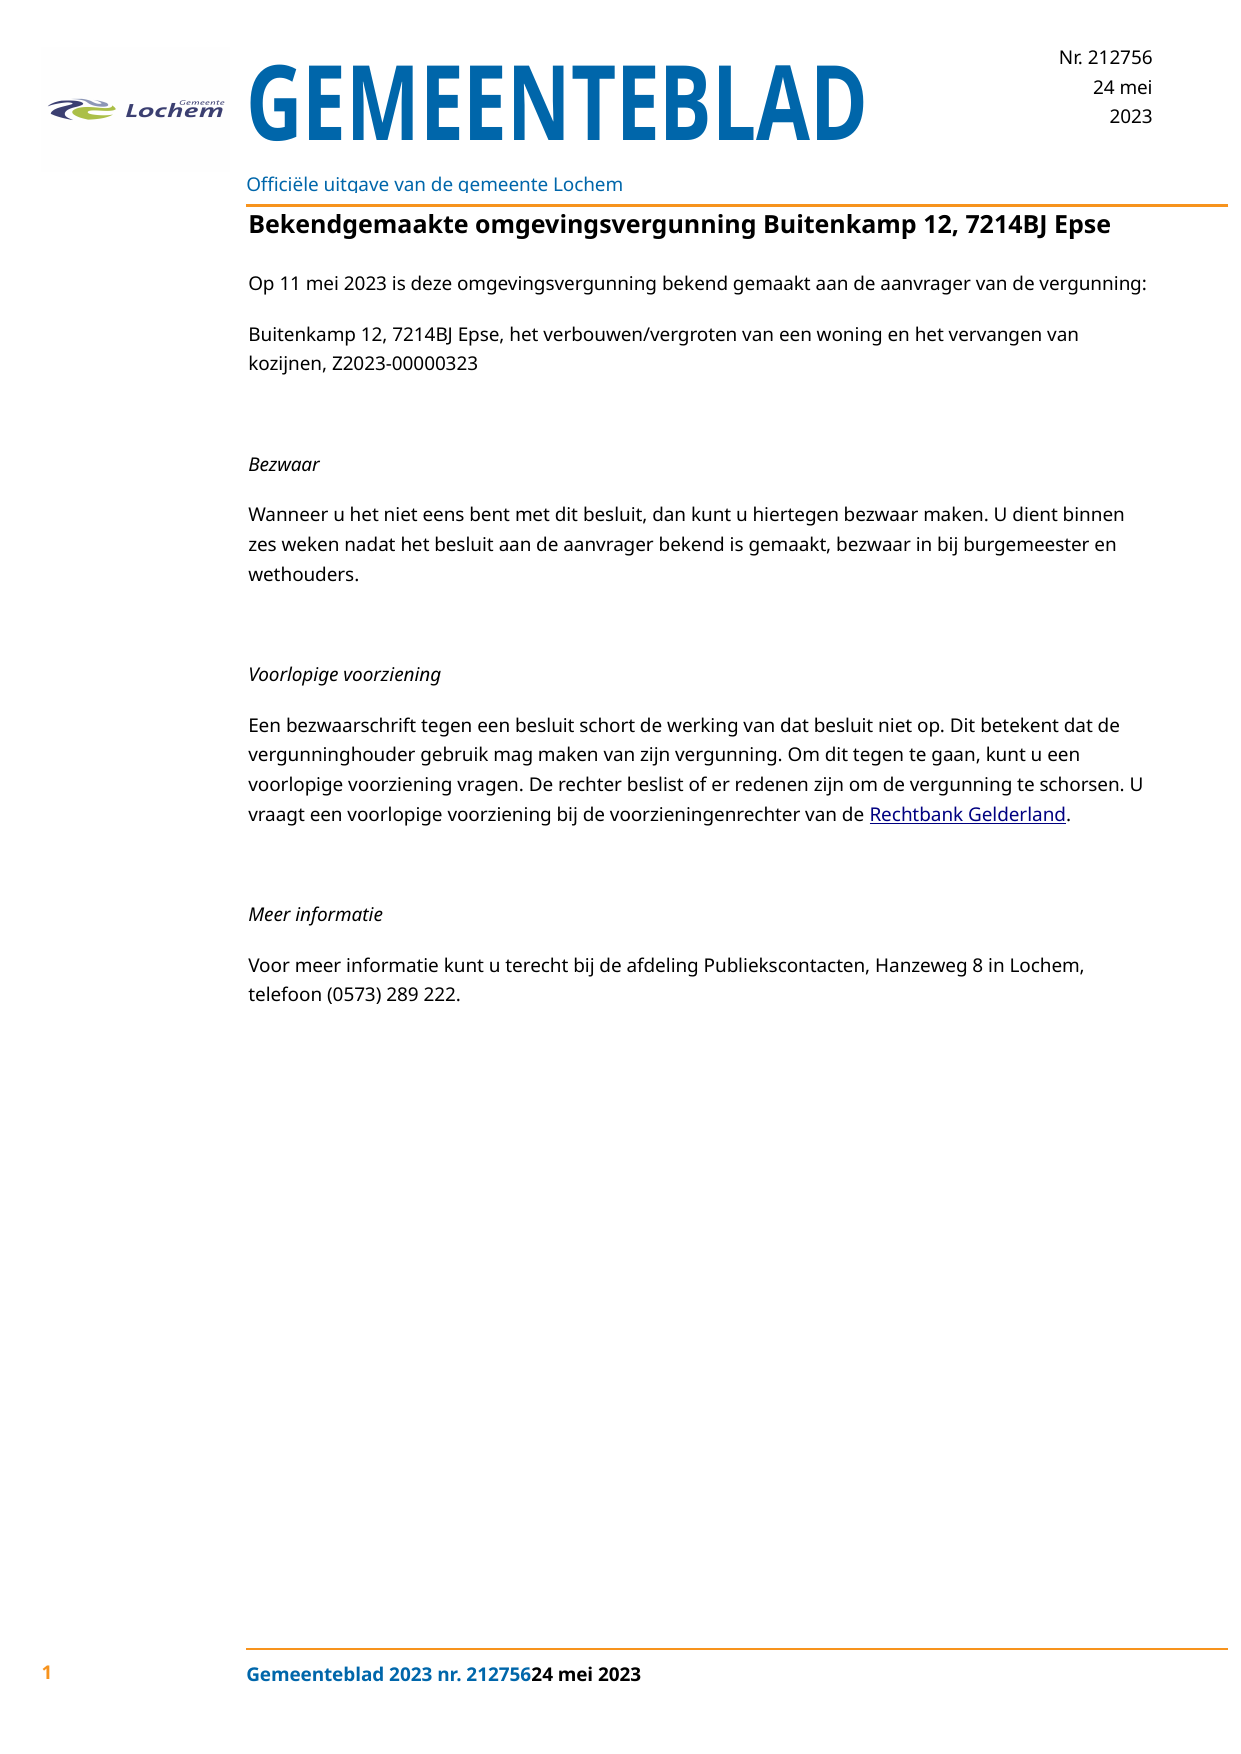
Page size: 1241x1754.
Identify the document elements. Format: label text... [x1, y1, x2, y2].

text Op 11 mei 2023 is deze omgevingsvergunning bekend gemaakt aan de aanvrager van de vergunning: [248, 270, 1152, 296]
text Bezwaar [248, 451, 1152, 477]
picture [41, 47, 231, 172]
text Buitenkamp 12, 7214BJ Epse, het verbouwen/vergroten van een woning en het vervangen van kozijnen, Z2023-00000323 [248, 321, 1152, 376]
text Voorlopige voorziening [248, 662, 1152, 687]
text Wanneer u het niet eens bent met dit besluit, dan kunt u hiertegen bezwaar maken. U dient binnen zes weken nadat het besluit aan de aanvrager bekend is gemaakt, bezwaar in bij burgemeester en wethouders. [248, 502, 1152, 586]
text Meer informatie [248, 902, 1152, 927]
text Bekendgemaakte omgevingsvergunning Buitenkamp 12, 7214BJ Epse [248, 207, 1152, 241]
text Een bezwaarschrift tegen een besluit schort de werking van dat besluit niet op. Dit betekent dat de vergunninghouder gebruik mag maken van zijn vergunning. Om dit tegen te gaan, kunt u een voorlopige voorziening vragen. De rechter beslist of er redenen zijn om de vergunning te schorsen. U vraagt een voorlopige voorziening bij de voorzieningenrechter van de Rechtbank Gelderland. [248, 712, 1152, 826]
text Voor meer informatie kunt u terecht bij de afdeling Publiekscontacten, Hanzeweg 8 in Lochem, telefoon (0573) 289 222. [248, 952, 1152, 1007]
